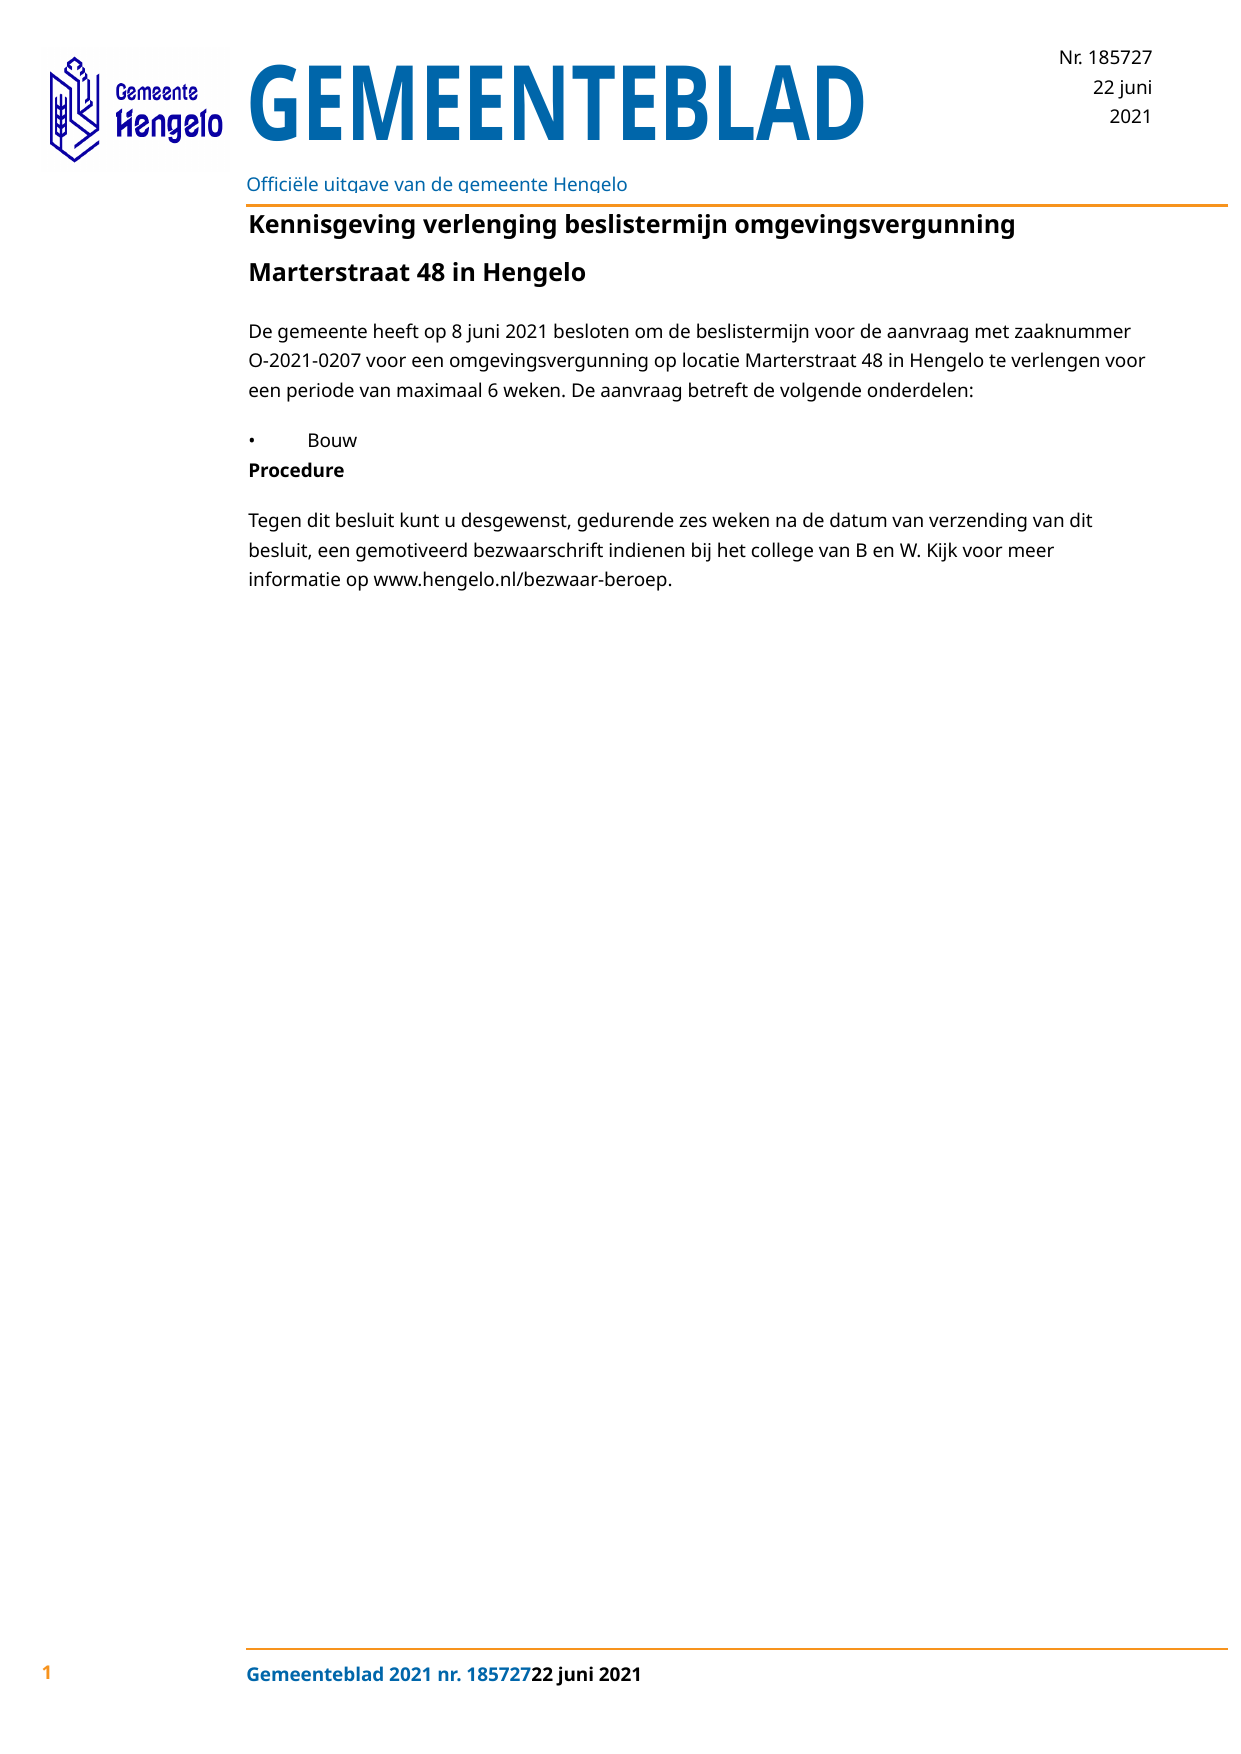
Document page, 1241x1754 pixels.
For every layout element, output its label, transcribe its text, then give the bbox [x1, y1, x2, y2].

text Kennisgeving verlenging beslistermijn omgevingsvergunning Marterstraat 48 in Hengelo [248, 207, 1152, 288]
text Procedure [248, 457, 1152, 483]
text Tegen dit besluit kunt u desgewenst, gedurende zes weken na de datum van verzending van dit besluit, een gemotiveerd bezwaarschrift indienen bij het college van B en W. Kijk voor meer informatie op www.hengelo.nl/bezwaar-beroep. [248, 507, 1152, 592]
picture [41, 47, 231, 172]
list Bouw [248, 427, 1152, 453]
text De gemeente heeft op 8 juni 2021 besloten om de beslistermijn voor de aanvraag met zaaknummer O-2021-0207 voor een omgevingsvergunning op locatie Marterstraat 48 in Hengelo te verlengen voor een periode van maximaal 6 weken. De aanvraag betreft de volgende onderdelen: [248, 318, 1152, 403]
